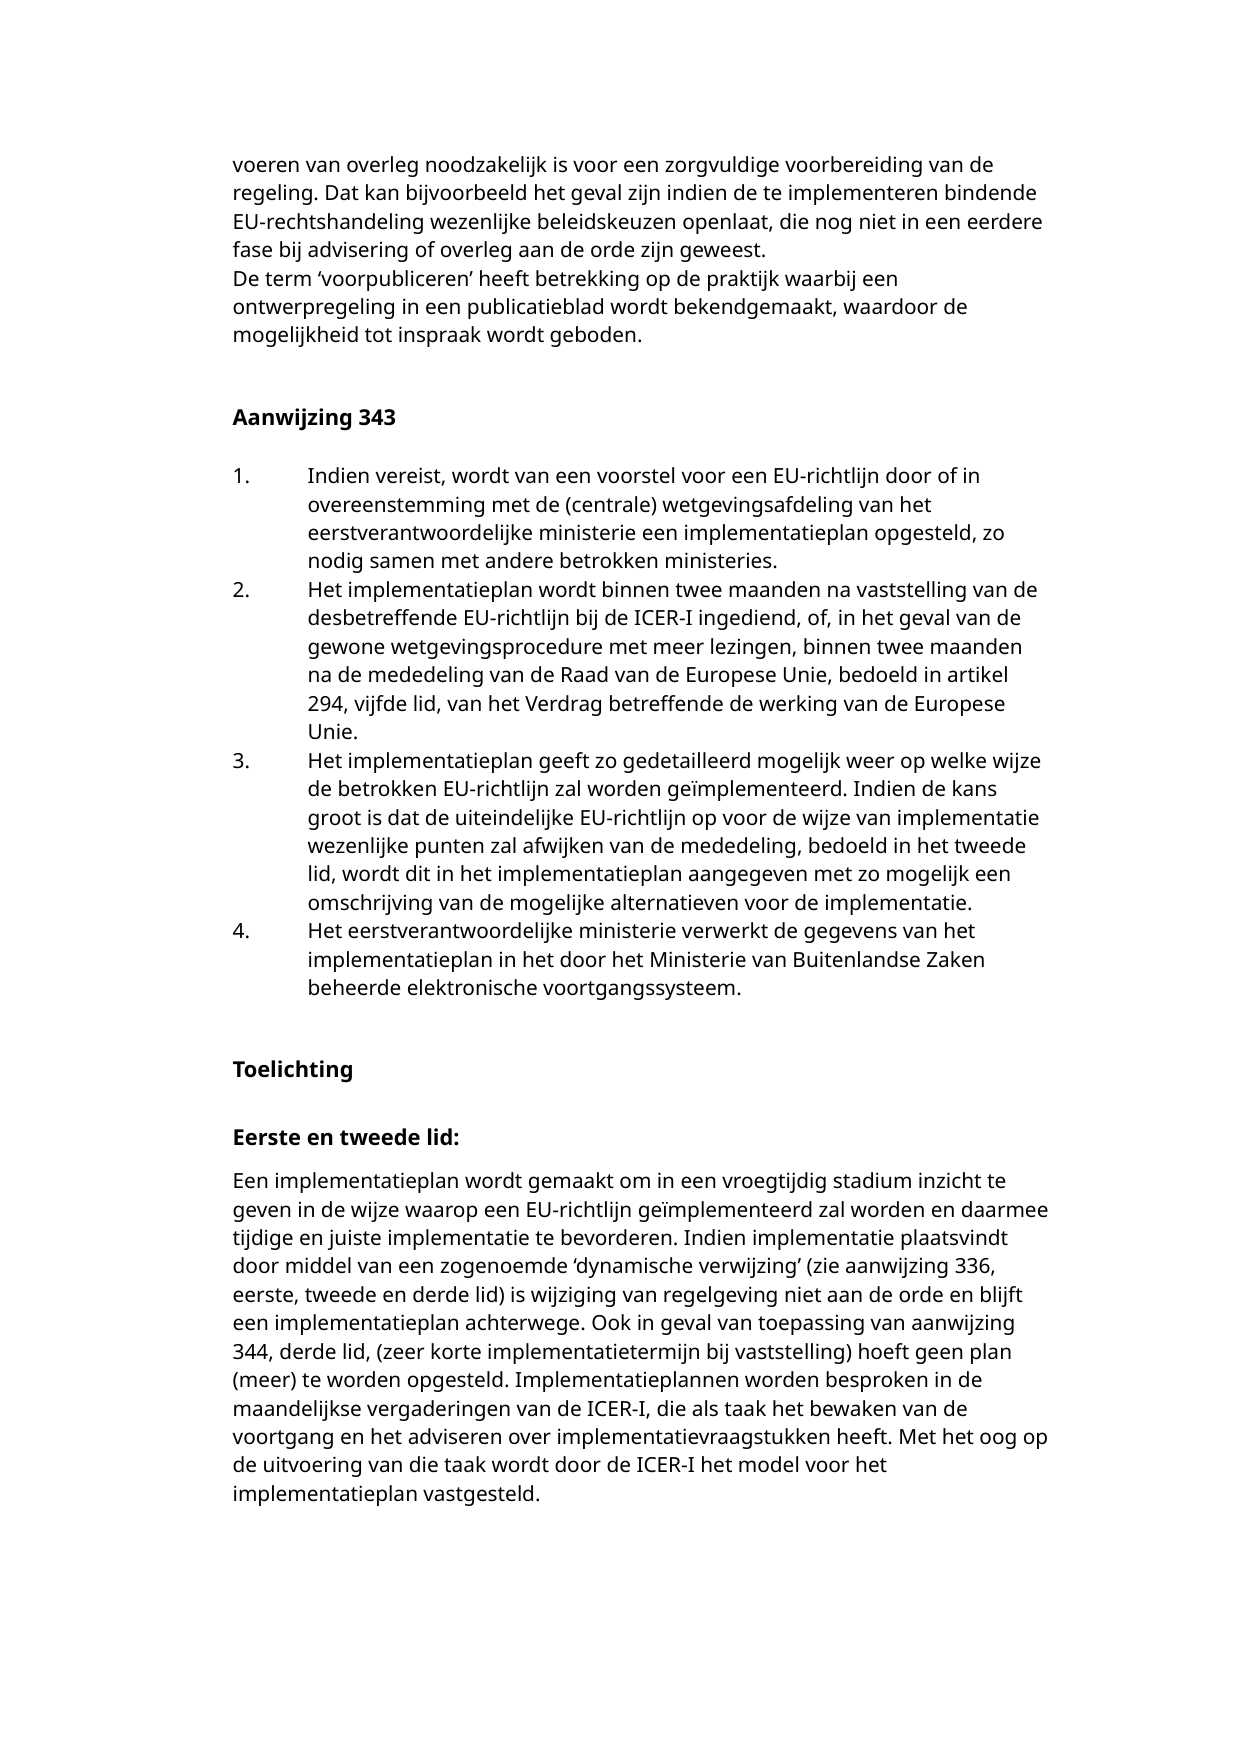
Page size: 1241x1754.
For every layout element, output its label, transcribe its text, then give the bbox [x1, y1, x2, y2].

list Het eerstverantwoordelijke ministerie verwerkt de gegevens van het implementatieplan in het door het Ministerie van Buitenlandse Zaken beheerde elektronische voortgangssysteem. [232, 916, 1053, 1002]
list Indien vereist, wordt van een voorstel voor een EU-richtlijn door of in overeenstemming met de (centrale) wetgevingsafdeling van het eerstverantwoordelijke ministerie een implementatieplan opgesteld, zo nodig samen met andere betrokken ministeries. [232, 461, 1053, 575]
text Een implementatieplan wordt gemaakt om in een vroegtijdig stadium inzicht te geven in de wijze waarop een EU-richtlijn geïmplementeerd zal worden en daarmee tijdige en juiste implementatie te bevorderen. Indien implementatie plaatsvindt door middel van een zogenoemde ‘dynamische verwijzing’ (zie aanwijzing 336, eerste, tweede en derde lid) is wijziging van regelgeving niet aan de orde en blijft een implementatieplan achterwege. Ook in geval van toepassing van aanwijzing 344, derde lid, (zeer korte implementatietermijn bij vaststelling) hoeft geen plan (meer) te worden opgesteld. Implementatieplannen worden besproken in de maandelijkse vergaderingen van de ICER-I, die als taak het bewaken van de voortgang en het adviseren over implementatievraagstukken heeft. Met het oog op de uitvoering van die taak wordt door de ICER-I het model voor het implementatieplan vastgesteld. [232, 1166, 1053, 1507]
list Het implementatieplan geeft zo gedetailleerd mogelijk weer op welke wijze de betrokken EU-richtlijn zal worden geïmplementeerd. Indien de kans groot is dat de uiteindelijke EU-richtlijn op voor de wijze van implementatie wezenlijke punten zal afwijken van de mededeling, bedoeld in het tweede lid, wordt dit in het implementatieplan aangegeven met zo mogelijk een omschrijving van de mogelijke alternatieven voor de implementatie. [232, 746, 1053, 916]
subtitle Eerste en tweede lid: [232, 1121, 1053, 1151]
text voeren van overleg noodzakelijk is voor een zorgvuldige voorbereiding van de regeling. Dat kan bijvoorbeeld het geval zijn indien de te implementeren bindende EU-rechtshandeling wezenlijke beleidskeuzen openlaat, die nog niet in een eerdere fase bij advisering of overleg aan de orde zijn geweest. [232, 150, 1053, 264]
text De term ‘voorpubliceren’ heeft betrekking op de praktijk waarbij een ontwerpregeling in een publicatieblad wordt bekendgemaakt, waardoor de mogelijkheid tot inspraak wordt geboden. [232, 264, 1053, 349]
subtitle Aanwijzing 343 [232, 402, 1053, 431]
subtitle Toelichting [232, 1054, 1053, 1084]
list Het implementatieplan wordt binnen twee maanden na vaststelling van de desbetreffende EU-richtlijn bij de ICER-I ingediend, of, in het geval van de gewone wetgevingsprocedure met meer lezingen, binnen twee maanden na de mededeling van de Raad van de Europese Unie, bedoeld in artikel 294, vijfde lid, van het Verdrag betreffende de werking van de Europese Unie. [232, 575, 1053, 746]
